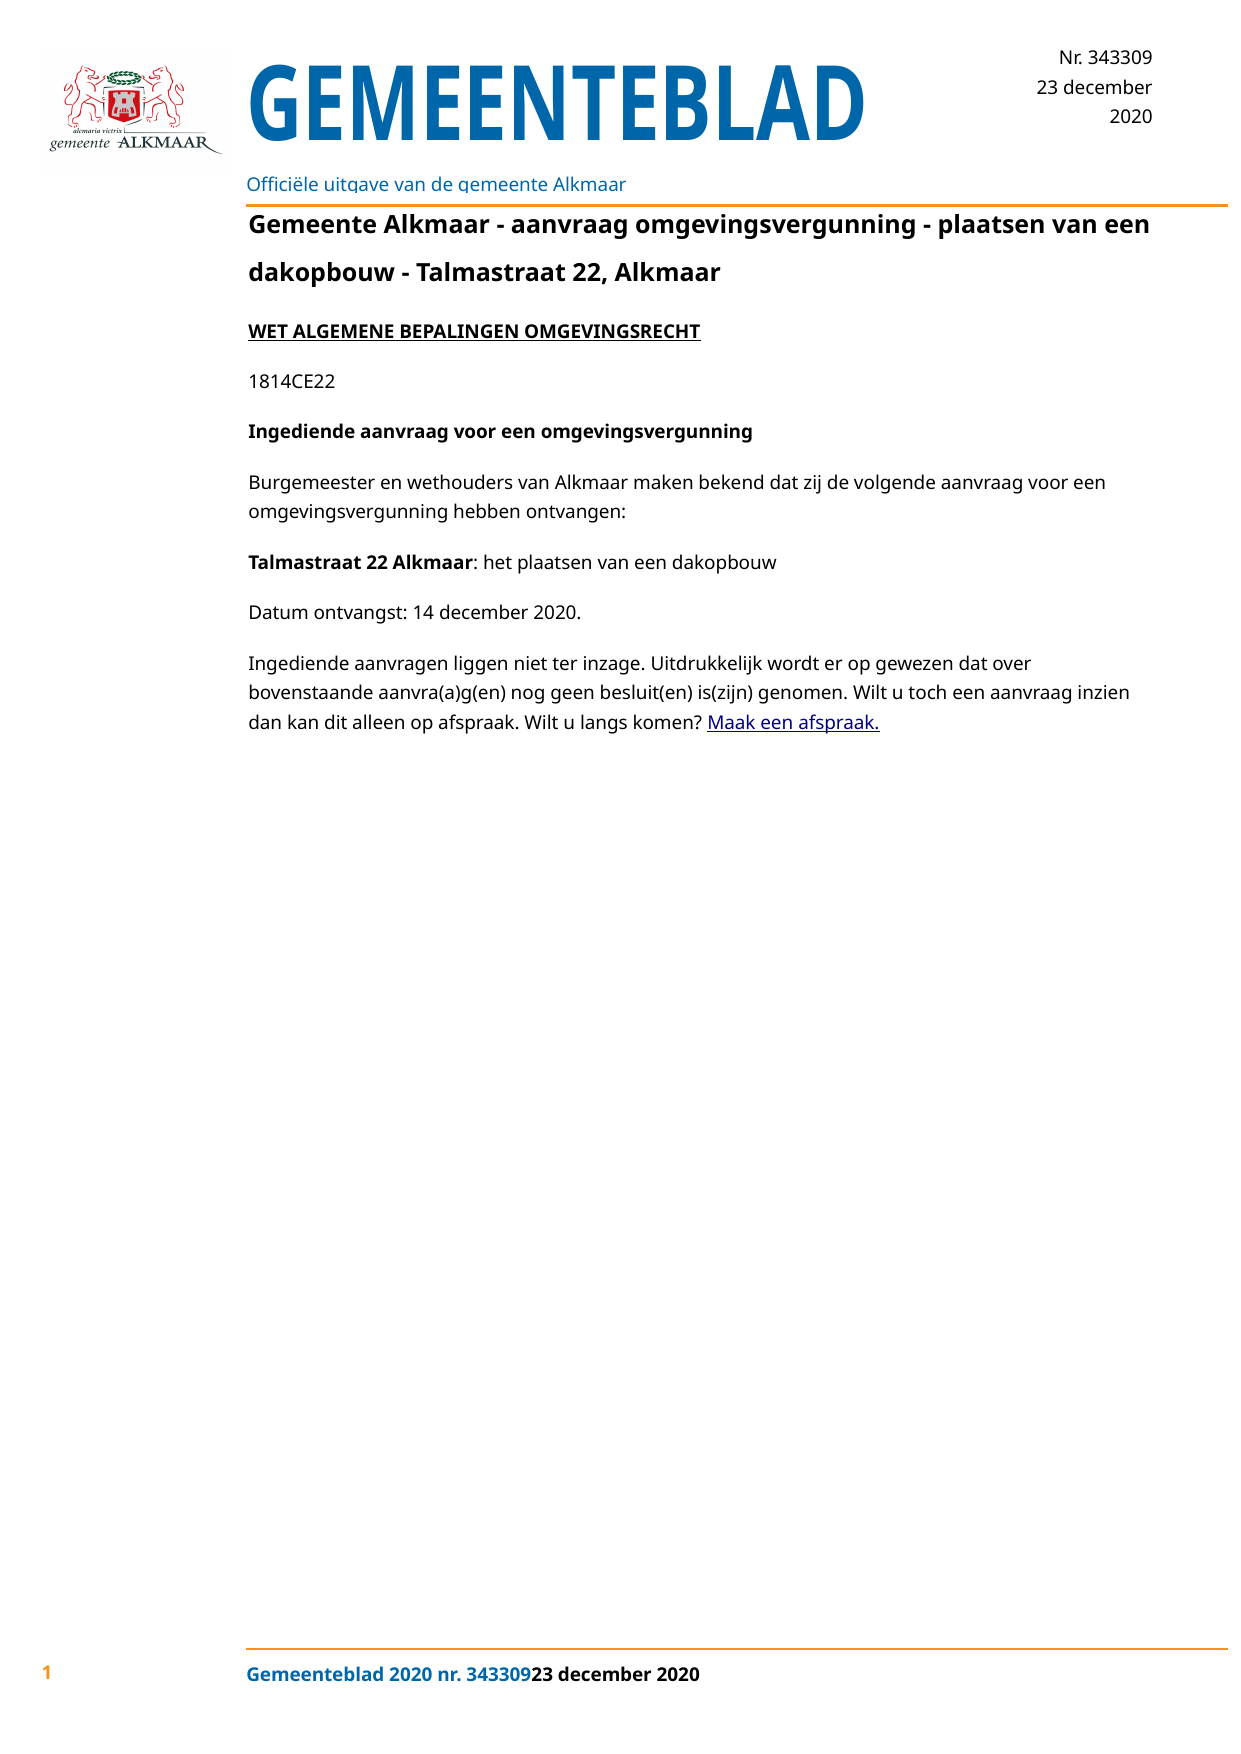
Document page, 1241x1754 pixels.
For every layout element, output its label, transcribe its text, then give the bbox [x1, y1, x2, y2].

picture [41, 47, 231, 172]
text Gemeente Alkmaar - aanvraag omgevingsvergunning - plaatsen van een dakopbouw - Talmastraat 22, Alkmaar [248, 207, 1152, 288]
text 1814CE22 [248, 368, 1152, 394]
text Datum ontvangst: 14 december 2020. [248, 599, 1152, 625]
text Ingediende aanvraag voor een omgevingsvergunning [248, 419, 1152, 444]
text Talmastraat 22 Alkmaar: het plaatsen van een dakopbouw [248, 549, 1152, 575]
text WET ALGEMENE BEPALINGEN OMGEVINGSRECHT [248, 318, 1152, 344]
text Ingediende aanvragen liggen niet ter inzage. Uitdrukkelijk wordt er op gewezen dat over bovenstaande aanvra(a)g(en) nog geen besluit(en) is(zijn) genomen. Wilt u toch een aanvraag inzien dan kan dit alleen op afspraak. Wilt u langs komen? Maak een afspraak. [248, 650, 1152, 735]
text Burgemeester en wethouders van Alkmaar maken bekend dat zij de volgende aanvraag voor een omgevingsvergunning hebben ontvangen: [248, 469, 1152, 524]
